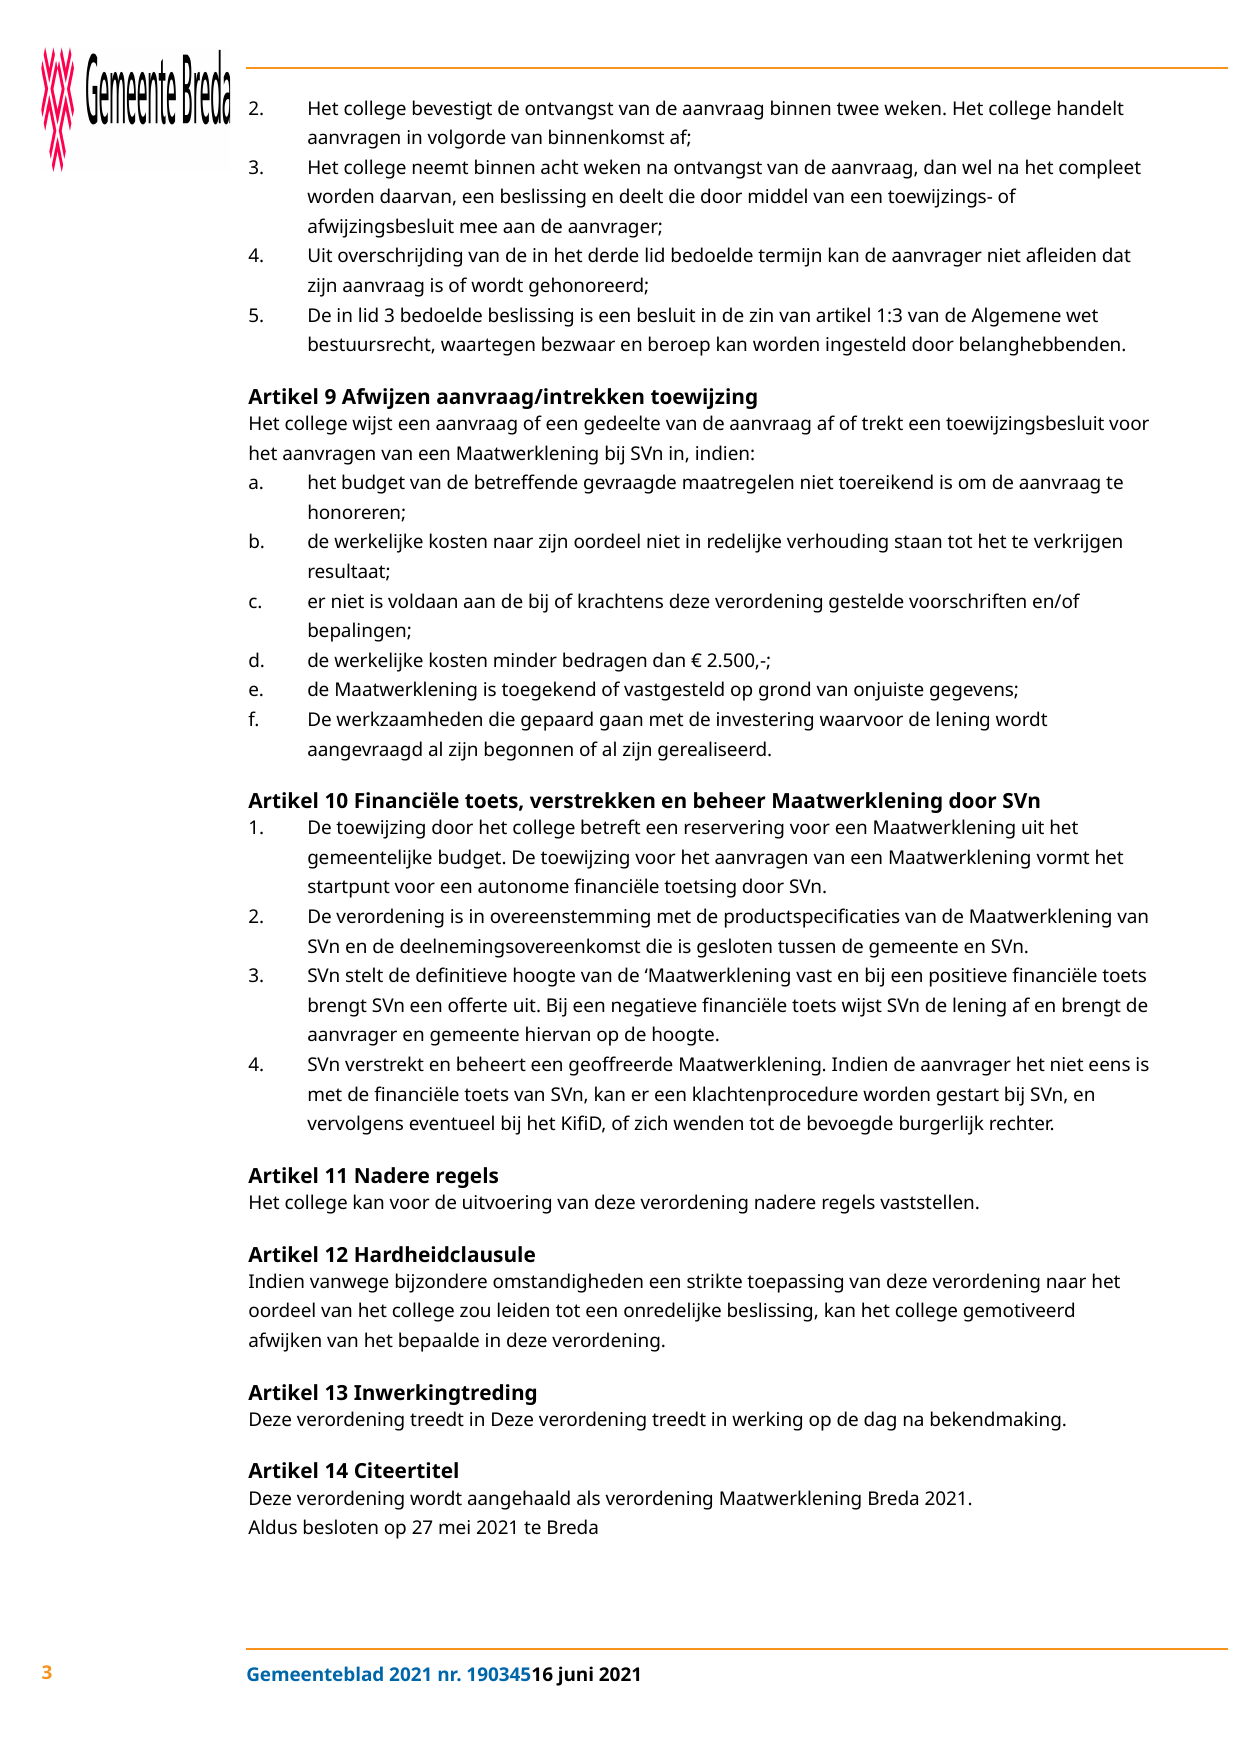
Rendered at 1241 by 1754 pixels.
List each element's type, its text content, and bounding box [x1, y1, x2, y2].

list de werkelijke kosten naar zijn oordeel niet in redelijke verhouding staan tot het te verkrijgen resultaat; [248, 529, 1152, 584]
text Artikel 12 Hardheidclausule [248, 1240, 1152, 1268]
text Artikel 9 Afwijzen aanvraag/intrekken toewijzing [248, 382, 1152, 410]
text Artikel 11 Nadere regels [248, 1161, 1152, 1189]
list De toewijzing door het college betreft een reservering voor een Maatwerklening uit het gemeentelijke budget. De toewijzing voor het aanvragen van een Maatwerklening vormt het startpunt voor een autonome financiële toetsing door SVn. [248, 814, 1152, 899]
list de werkelijke kosten minder bedragen dan € 2.500,-; [248, 647, 1152, 673]
list er niet is voldaan aan de bij of krachtens deze verordening gestelde voorschriften en/of bepalingen; [248, 588, 1152, 643]
text Deze verordening wordt aangehaald als verordening Maatwerklening Breda 2021. [248, 1485, 1152, 1511]
list De verordening is in overeenstemming met de productspecificaties van de Maatwerklening van SVn en de deelnemingsovereenkomst die is gesloten tussen de gemeente en SVn. [248, 903, 1152, 959]
list De werkzaamheden die gepaard gaan met de investering waarvoor de lening wordt aangevraagd al zijn begonnen of al zijn gerealiseerd. [248, 706, 1152, 761]
list De in lid 3 bedoelde beslissing is een besluit in de zin van artikel 1:3 van de Algemene wet bestuursrecht, waartegen bezwaar en beroep kan worden ingesteld door belanghebbenden. [248, 302, 1152, 357]
list Het college neemt binnen acht weken na ontvangst van de aanvraag, dan wel na het compleet worden daarvan, een beslissing en deelt die door middel van een toewijzings- of afwijzingsbesluit mee aan de aanvrager; [248, 154, 1152, 239]
list het budget van de betreffende gevraagde maatregelen niet toereikend is om de aanvraag te honoreren; [248, 469, 1152, 525]
text Artikel 10 Financiële toets, verstrekken en beheer Maatwerklening door SVn [248, 786, 1152, 814]
text Aldus besloten op 27 mei 2021 te Breda [248, 1514, 1152, 1540]
list Uit overschrijding van de in het derde lid bedoelde termijn kan de aanvrager niet afleiden dat zijn aanvraag is of wordt gehonoreerd; [248, 243, 1152, 298]
list de Maatwerklening is toegekend of vastgesteld op grond van onjuiste gegevens; [248, 677, 1152, 702]
list SVn verstrekt en beheert een geoffreerde Maatwerklening. Indien de aanvrager het niet eens is met de financiële toets van SVn, kan er een klachtenprocedure worden gestart bij SVn, en vervolgens eventueel bij het KifiD, of zich wenden tot de bevoegde burgerlijk rechter. [248, 1051, 1152, 1136]
text Artikel 14 Citeertitel [248, 1457, 1152, 1485]
text Het college wijst een aanvraag of een gedeelte van de aanvraag af of trekt een toewijzingsbesluit voor het aanvragen van een Maatwerklening bij SVn in, indien: [248, 410, 1152, 466]
text Deze verordening treedt in Deze verordening treedt in werking op de dag na bekendmaking. [248, 1406, 1152, 1432]
picture [41, 47, 231, 172]
text Artikel 13 Inwerkingtreding [248, 1378, 1152, 1406]
list SVn stelt de definitieve hoogte van de ‘Maatwerklening vast en bij een positieve financiële toets brengt SVn een offerte uit. Bij een negatieve financiële toets wijst SVn de lening af en brengt de aanvrager en gemeente hiervan op de hoogte. [248, 962, 1152, 1047]
text Het college kan voor de uitvoering van deze verordening nadere regels vaststellen. [248, 1189, 1152, 1215]
list Het college bevestigt de ontvangst van de aanvraag binnen twee weken. Het college handelt aanvragen in volgorde van binnenkomst af; [248, 95, 1152, 150]
text Indien vanwege bijzondere omstandigheden een strikte toepassing van deze verordening naar het oordeel van het college zou leiden tot een onredelijke beslissing, kan het college gemotiveerd afwijken van het bepaalde in deze verordening. [248, 1268, 1152, 1353]
